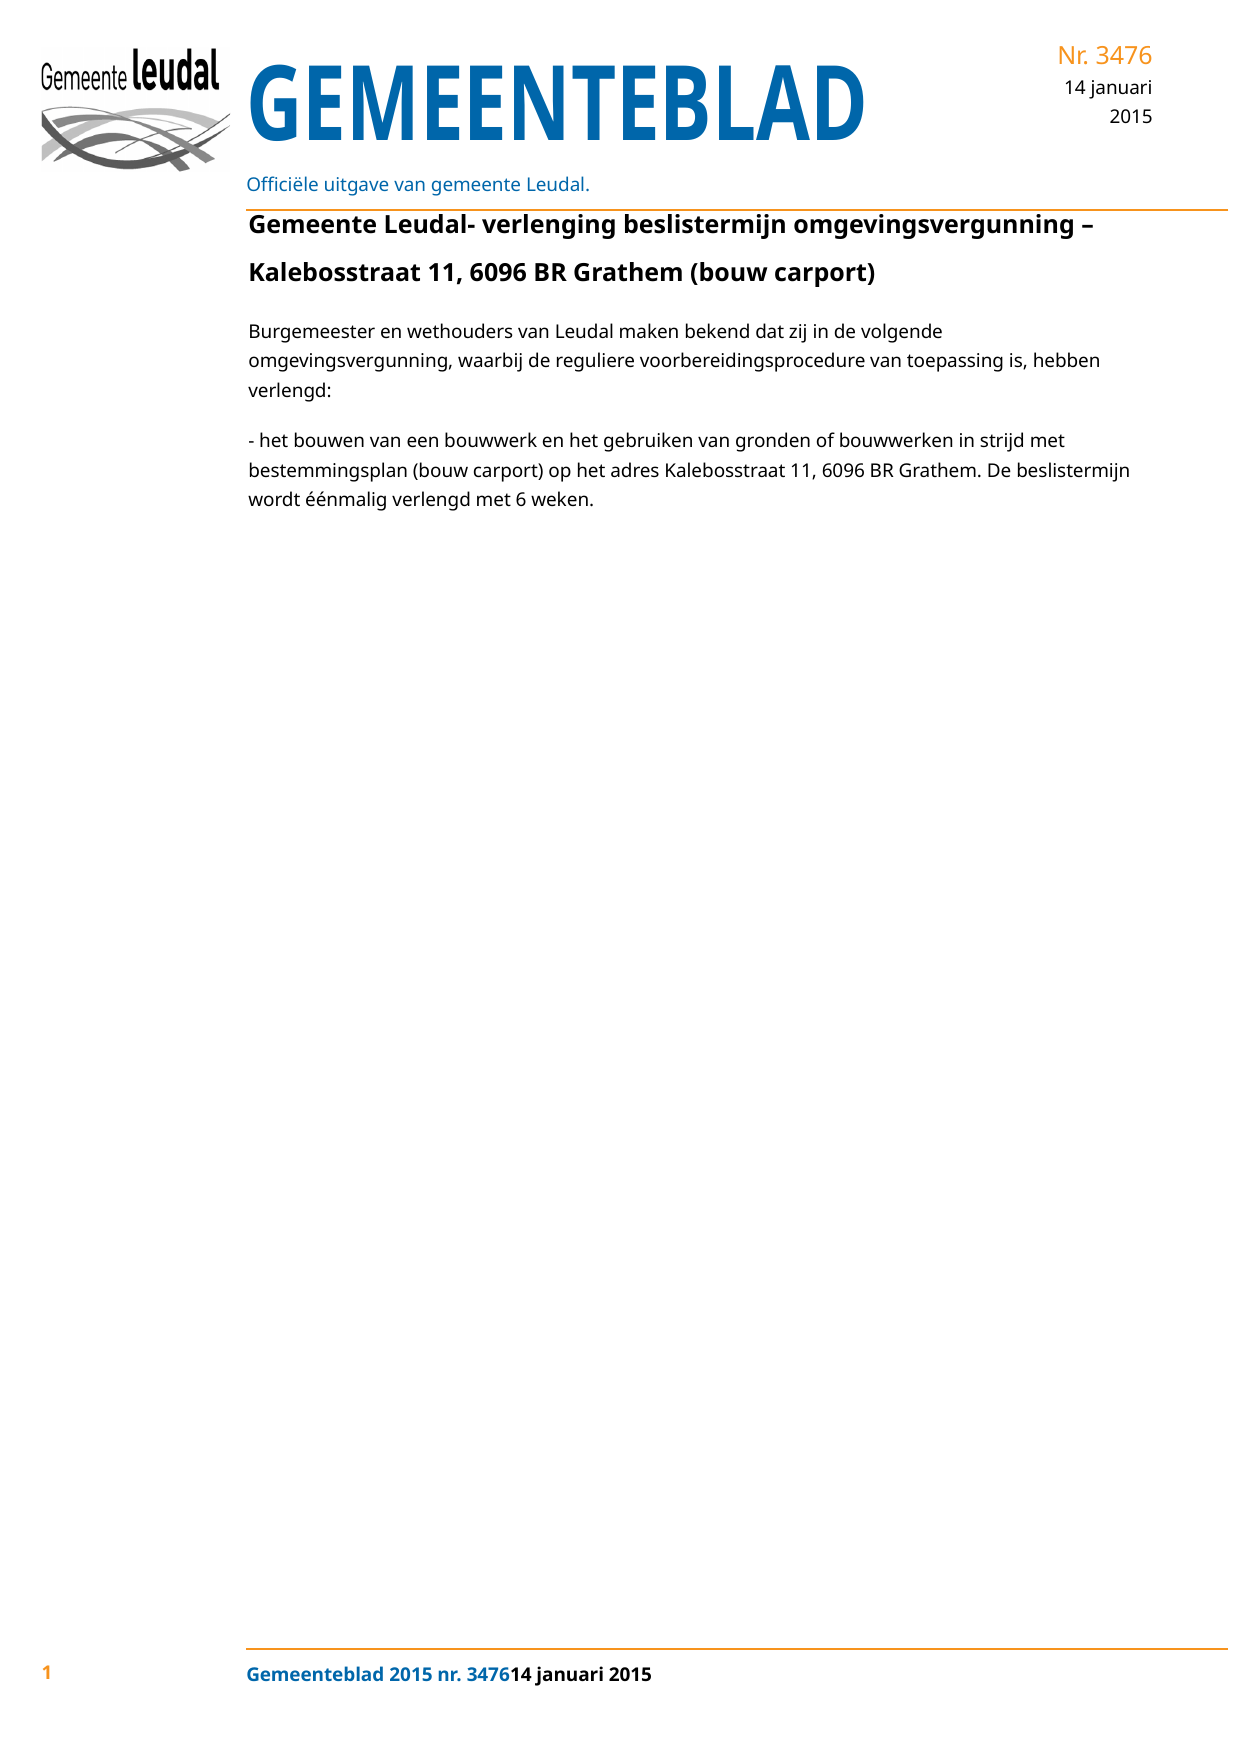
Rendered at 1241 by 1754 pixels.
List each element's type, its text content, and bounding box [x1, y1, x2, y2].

text Burgemeester en wethouders van Leudal maken bekend dat zij in de volgende omgevingsvergunning, waarbij de reguliere voorbereidingsprocedure van toepassing is, hebben verlengd: [248, 318, 1152, 403]
text Gemeente Leudal- verlenging beslistermijn omgevingsvergunning – Kalebosstraat 11, 6096 BR Grathem (bouw carport) [248, 211, 1152, 288]
picture [41, 47, 231, 172]
text - het bouwen van een bouwwerk en het gebruiken van gronden of bouwwerken in strijd met bestemmingsplan (bouw carport) op het adres Kalebosstraat 11, 6096 BR Grathem. De beslistermijn wordt éénmalig verlengd met 6 weken. [248, 427, 1152, 512]
